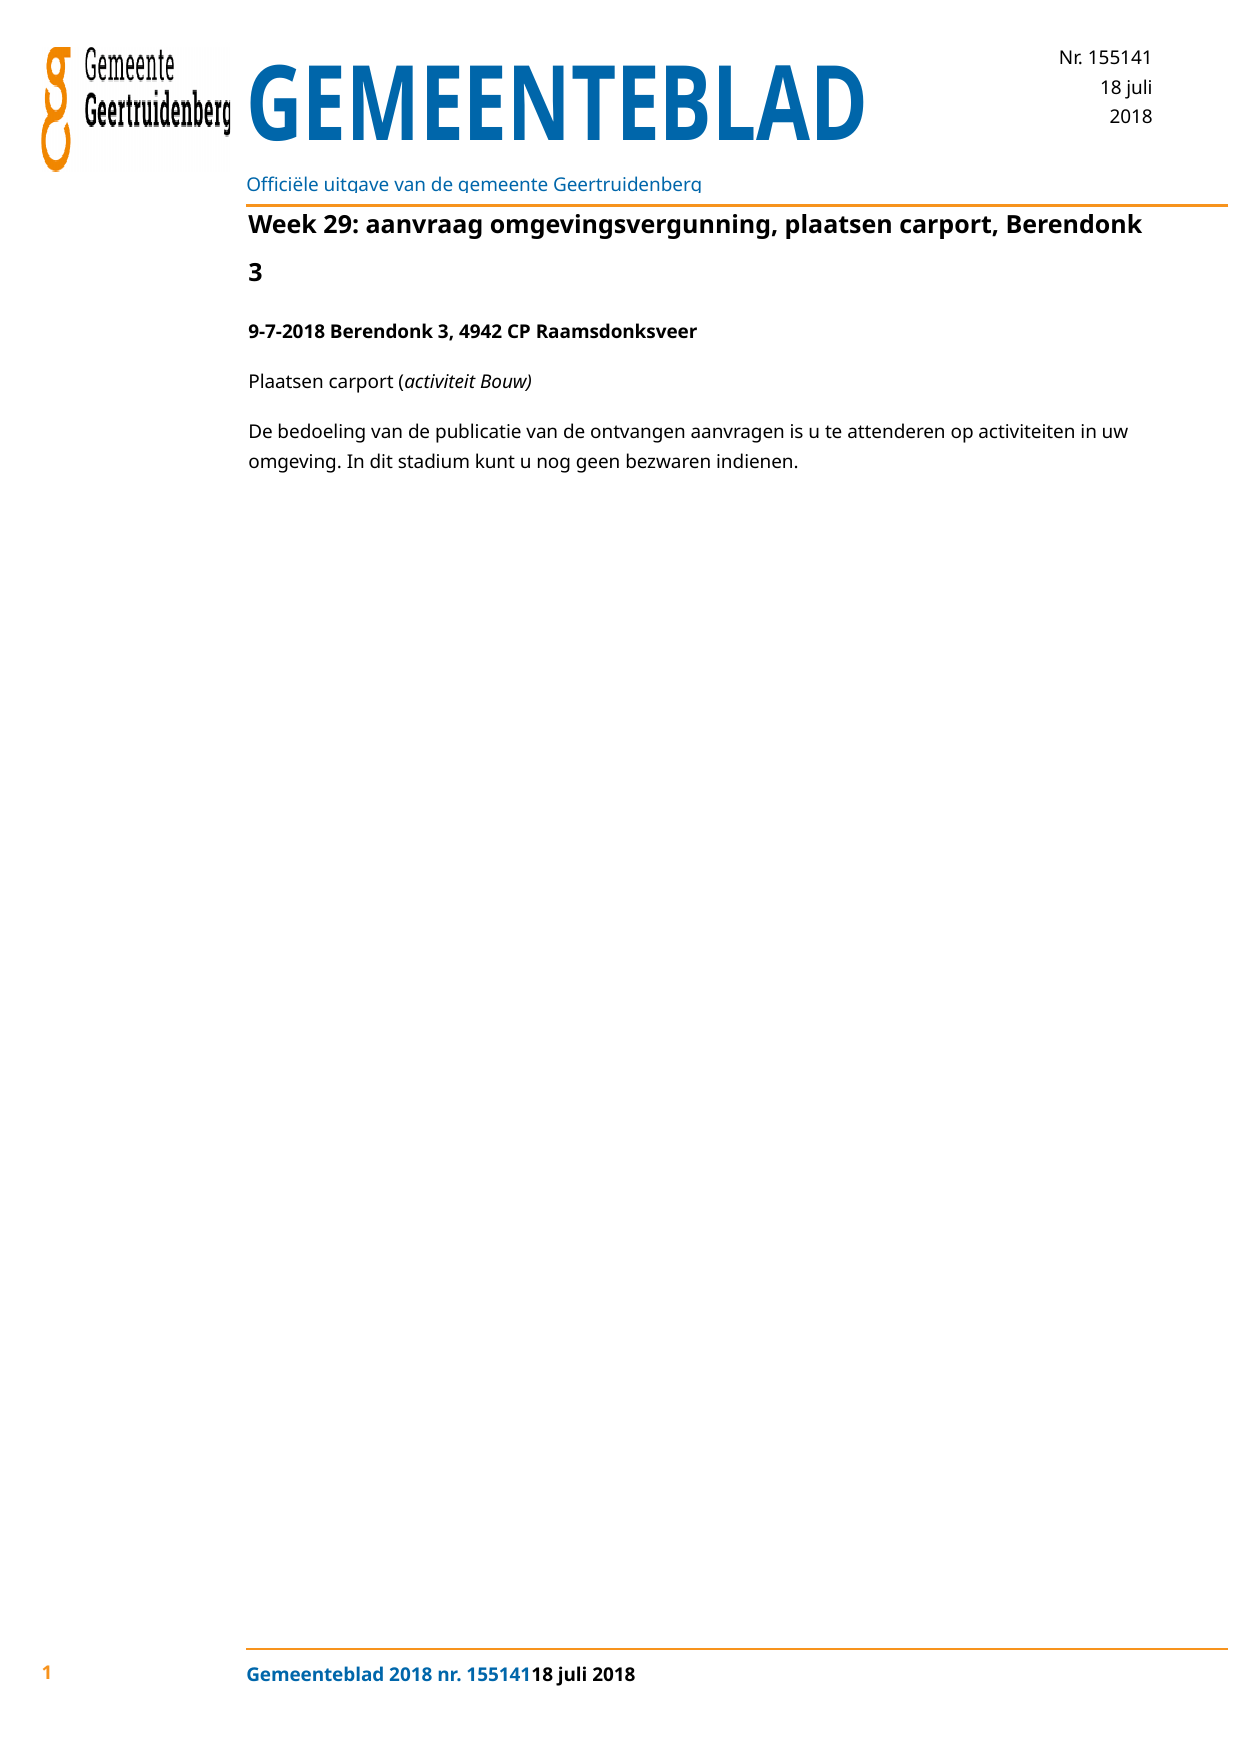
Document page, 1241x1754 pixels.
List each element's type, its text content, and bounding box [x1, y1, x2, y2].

text De bedoeling van de publicatie van de ontvangen aanvragen is u te attenderen op activiteiten in uw omgeving. In dit stadium kunt u nog geen bezwaren indienen. [248, 419, 1152, 474]
text Week 29: aanvraag omgevingsvergunning, plaatsen carport, Berendonk 3 [248, 207, 1152, 288]
text Plaatsen carport (activiteit Bouw) [248, 368, 1152, 394]
picture [41, 47, 231, 172]
text 9-7-2018 Berendonk 3, 4942 CP Raamsdonksveer [248, 318, 1152, 344]
